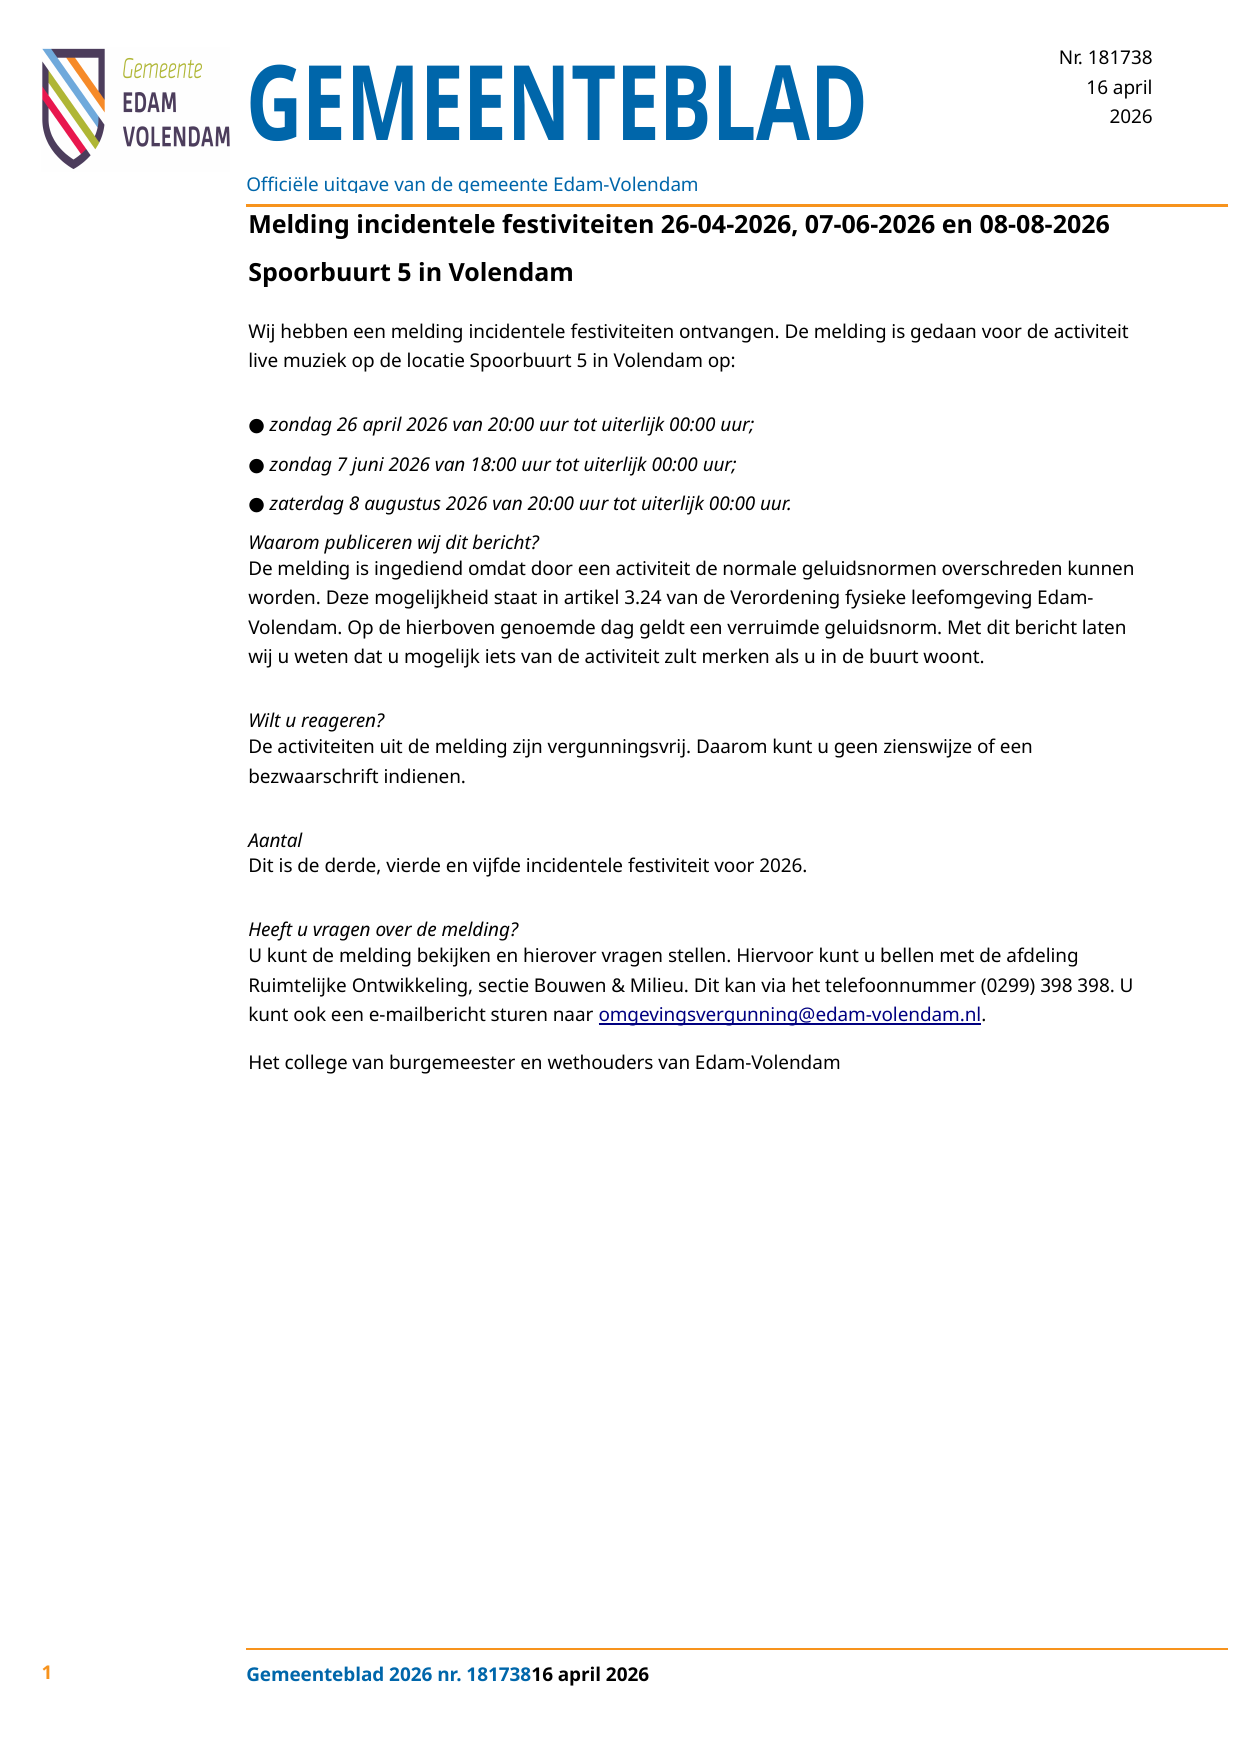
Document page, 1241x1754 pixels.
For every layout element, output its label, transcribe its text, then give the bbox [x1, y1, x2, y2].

text De melding is ingediend omdat door een activiteit de normale geluidsnormen overschreden kunnen worden. Deze mogelijkheid staat in artikel 3.24 van de Verordening fysieke leefomgeving Edam-Volendam. Op de hierboven genoemde dag geldt een verruimde geluidsnorm. Met dit bericht laten wij u weten dat u mogelijk iets van de activiteit zult merken als u in de buurt woont. [248, 555, 1152, 669]
picture [41, 47, 231, 172]
text Aantal [248, 827, 1152, 853]
text Melding incidentele festiviteiten 26-04-2026, 07-06-2026 en 08-08-2026 Spoorbuurt 5 in Volendam [248, 207, 1152, 288]
text De activiteiten uit de melding zijn vergunningsvrij. Daarom kunt u geen zienswijze of een bezwaarschrift indienen. [248, 733, 1152, 789]
text Het college van burgemeester en wethouders van Edam-Volendam [248, 1049, 1152, 1075]
text Wilt u reageren? [248, 708, 1152, 733]
text ● zondag 26 april 2026 van 20:00 uur tot uiterlijk 00:00 uur; [248, 411, 1152, 437]
text ● zondag 7 juni 2026 van 18:00 uur tot uiterlijk 00:00 uur; [248, 451, 1152, 476]
text ● zaterdag 8 augustus 2026 van 20:00 uur tot uiterlijk 00:00 uur. [248, 490, 1152, 516]
text Heeft u vragen over de melding? [248, 917, 1152, 942]
text Dit is de derde, vierde en vijfde incidentele festiviteit voor 2026. [248, 853, 1152, 878]
text Waarom publiceren wij dit bericht? [248, 529, 1152, 555]
text Wij hebben een melding incidentele festiviteiten ontvangen. De melding is gedaan voor de activiteit live muziek op de locatie Spoorbuurt 5 in Volendam op: [248, 318, 1152, 373]
text U kunt de melding bekijken en hierover vragen stellen. Hiervoor kunt u bellen met de afdeling Ruimtelijke Ontwikkeling, sectie Bouwen & Milieu. Dit kan via het telefoonnummer (0299) 398 398. U kunt ook een e-mailbericht sturen naar omgevingsvergunning@edam-volendam.nl. [248, 942, 1152, 1027]
